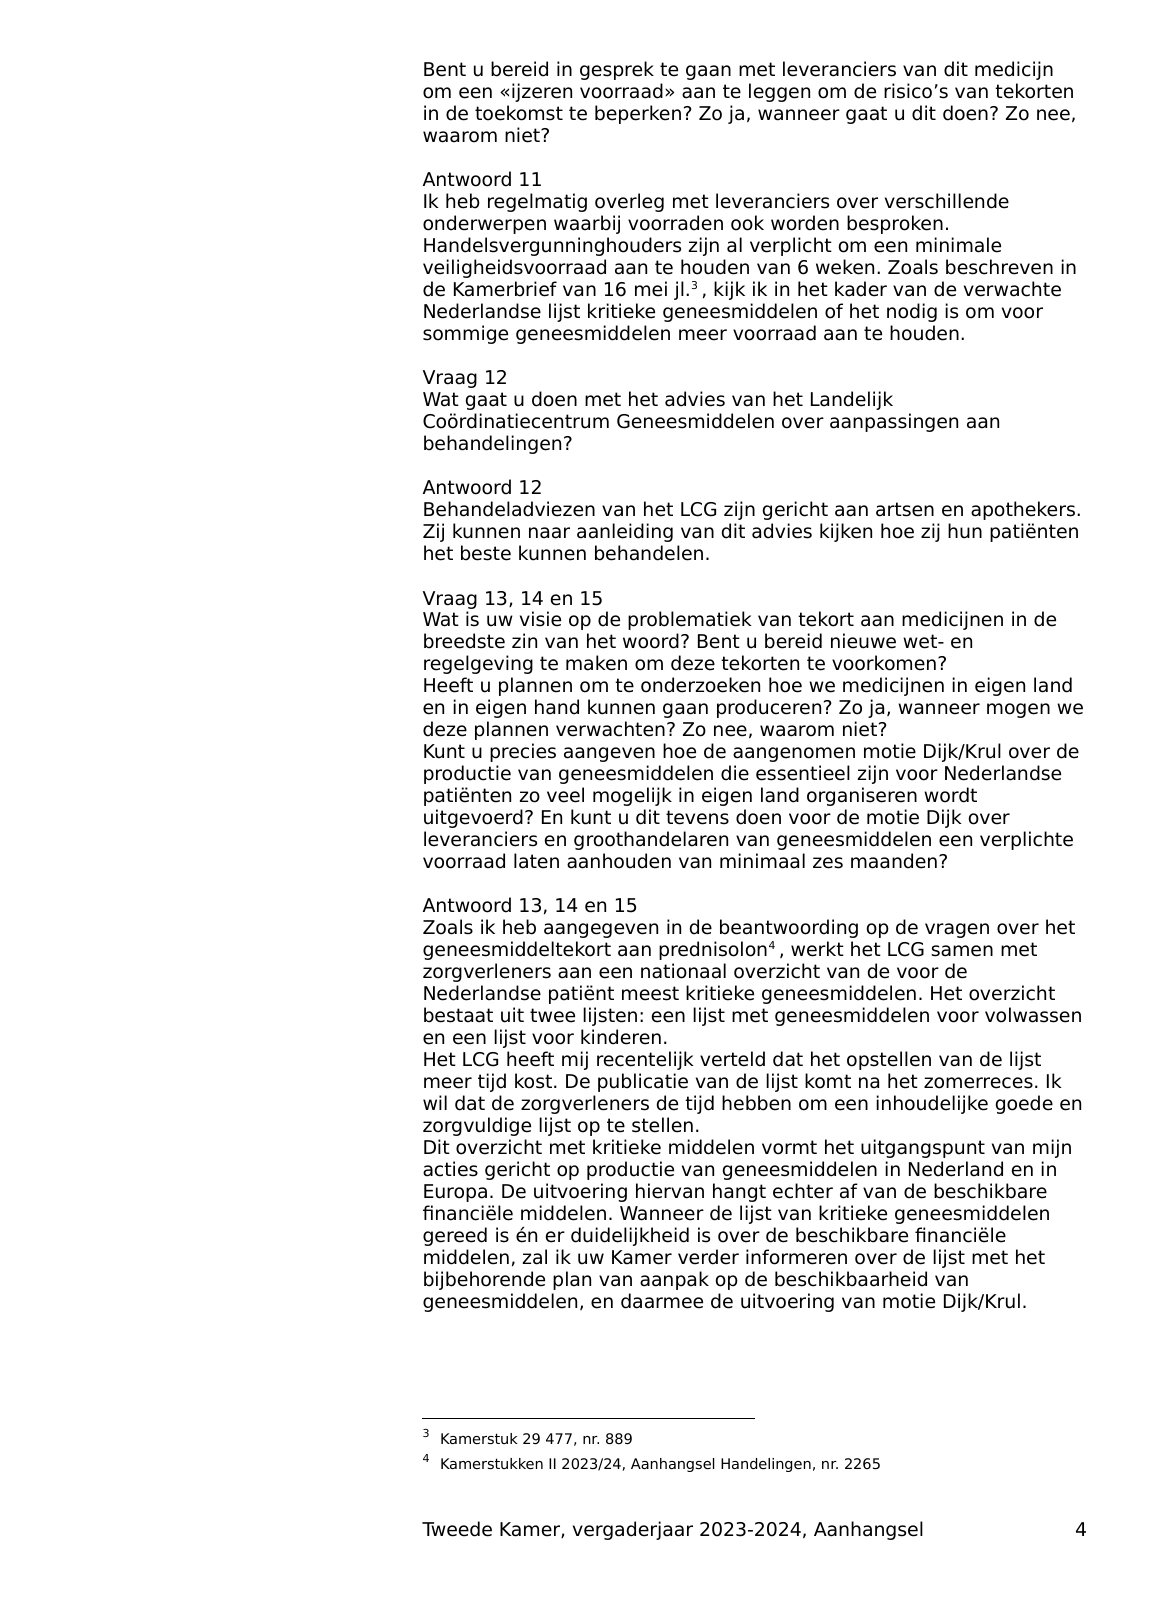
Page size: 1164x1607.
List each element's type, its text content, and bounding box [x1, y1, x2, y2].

text Behandeladviezen van het LCG zijn gericht aan artsen en apothekers. Zij kunnen naar aanleiding van dit advies kijken hoe zij hun patiënten het beste kunnen behandelen. [422, 499, 1087, 565]
text Heeft u plannen om te onderzoeken hoe we medicijnen in eigen land en in eigen hand kunnen gaan produceren? Zo ja, wanneer mogen we deze plannen verwachten? Zo nee, waarom niet? [422, 675, 1087, 741]
text Antwoord 12 [422, 477, 1087, 499]
text Bent u bereid in gesprek te gaan met leveranciers van dit medicijn om een «ijzeren voorraad» aan te leggen om de risico’s van tekorten in de toekomst te beperken? Zo ja, wanneer gaat u dit doen? Zo nee, waarom niet? [422, 59, 1087, 147]
text Vraag 12 [422, 367, 1087, 389]
text Zoals ik heb aangegeven in de beantwoording op de vragen over het geneesmiddeltekort aan prednisolon, werkt het LCG samen met zorgverleners aan een nationaal overzicht van de voor de Nederlandse patiënt meest kritieke geneesmiddelen. Het overzicht bestaat uit twee lijsten: een lijst met geneesmiddelen voor volwassen en een lijst voor kinderen. [422, 917, 1087, 1049]
text Dit overzicht met kritieke middelen vormt het uitgangspunt van mijn acties gericht op productie van geneesmiddelen in Nederland en in Europa. De uitvoering hiervan hangt echter af van de beschikbare financiële middelen. Wanneer de lijst van kritieke geneesmiddelen gereed is én er duidelijkheid is over de beschikbare financiële middelen, zal ik uw Kamer verder informeren over de lijst met het bijbehorende plan van aanpak op de beschikbaarheid van geneesmiddelen, en daarmee de uitvoering van motie Dijk/Krul. [422, 1137, 1087, 1313]
text Vraag 13, 14 en 15 [422, 587, 1087, 609]
text Wat gaat u doen met het advies van het Landelijk Coördinatiecentrum Geneesmiddelen over aanpassingen aan behandelingen? [422, 389, 1087, 455]
text Het LCG heeft mij recentelijk verteld dat het opstellen van de lijst meer tijd kost. De publicatie van de lijst komt na het zomerreces. Ik wil dat de zorgverleners de tijd hebben om een inhoudelijke goede en zorgvuldige lijst op te stellen. [422, 1049, 1087, 1137]
text Antwoord 13, 14 en 15 [422, 895, 1087, 917]
text Kamerstuk 29 477, nr. 889 [422, 1427, 1087, 1449]
text Antwoord 11 [422, 169, 1087, 191]
text Kamerstukken II 2023/24, Aanhangsel Handelingen, nr. 2265 [422, 1452, 1087, 1474]
text Kunt u precies aangeven hoe de aangenomen motie Dijk/Krul over de productie van geneesmiddelen die essentieel zijn voor Nederlandse patiënten zo veel mogelijk in eigen land organiseren wordt uitgevoerd? En kunt u dit tevens doen voor de motie Dijk over leveranciers en groothandelaren van geneesmiddelen een verplichte voorraad laten aanhouden van minimaal zes maanden? [422, 741, 1087, 873]
text Ik heb regelmatig overleg met leveranciers over verschillende onderwerpen waarbij voorraden ook worden besproken. Handelsvergunninghouders zijn al verplicht om een minimale veiligheidsvoorraad aan te houden van 6 weken. Zoals beschreven in de Kamerbrief van 16 mei jl., kijk ik in het kader van de verwachte Nederlandse lijst kritieke geneesmiddelen of het nodig is om voor sommige geneesmiddelen meer voorraad aan te houden. [422, 191, 1087, 345]
text Wat is uw visie op de problematiek van tekort aan medicijnen in de breedste zin van het woord? Bent u bereid nieuwe wet- en regelgeving te maken om deze tekorten te voorkomen? [422, 609, 1087, 675]
